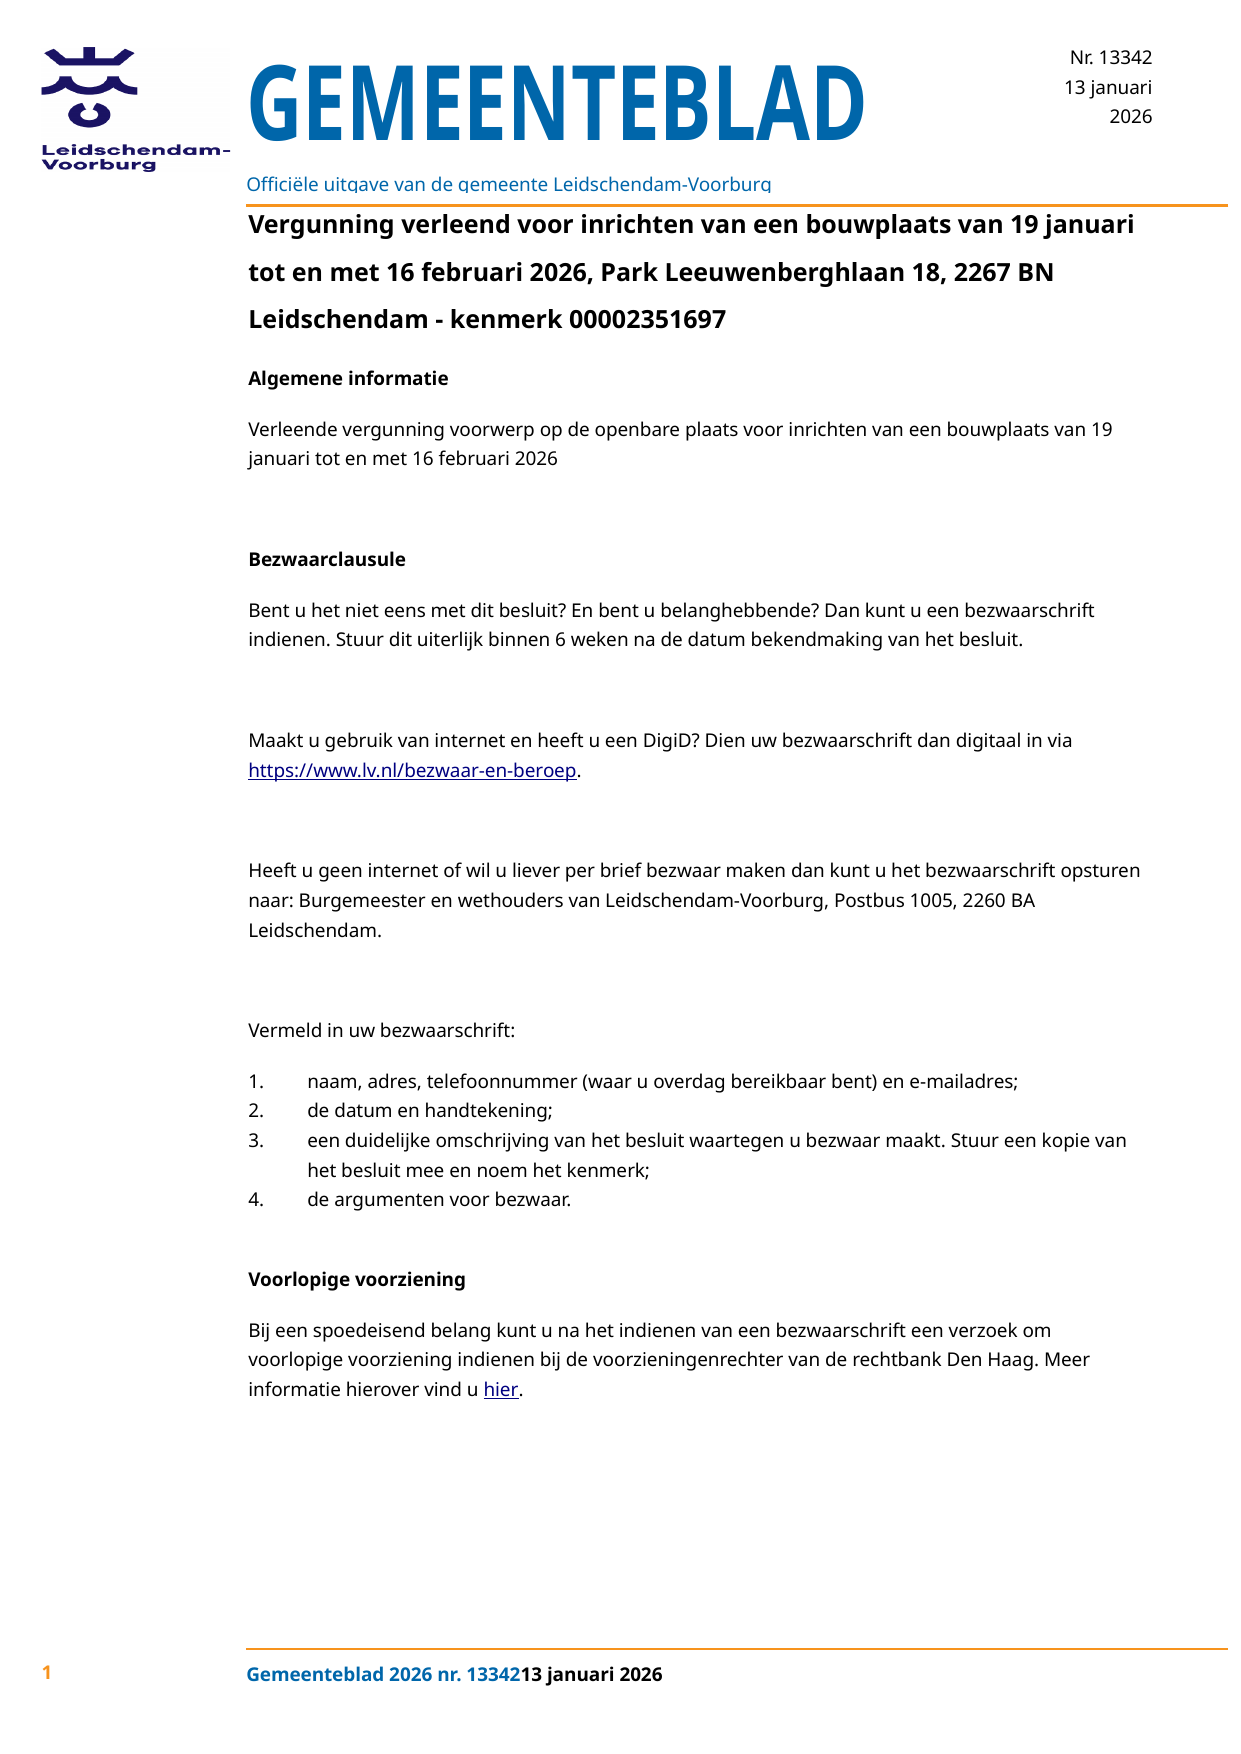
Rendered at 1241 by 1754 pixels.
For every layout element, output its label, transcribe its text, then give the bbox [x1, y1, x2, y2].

text Vermeld in uw bezwaarschrift: [248, 1018, 1152, 1043]
text Bent u het niet eens met dit besluit? En bent u belanghebbende? Dan kunt u een bezwaarschrift indienen. Stuur dit uiterlijk binnen 6 weken na de datum bekendmaking van het besluit. [248, 597, 1152, 652]
list een duidelijke omschrijving van het besluit waartegen u bezwaar maakt. Stuur een kopie van het besluit mee en noem het kenmerk; [248, 1127, 1152, 1182]
list naam, adres, telefoonnummer (waar u overdag bereikbaar bent) en e-mailadres; [248, 1068, 1152, 1094]
text Heeft u geen internet of wil u liever per brief bezwaar maken dan kunt u het bezwaarschrift opsturen naar: Burgemeester en wethouders van Leidschendam-Voorburg, Postbus 1005, 2260 BA Leidschendam. [248, 858, 1152, 942]
text Bij een spoedeisend belang kunt u na het indienen van een bezwaarschrift een verzoek om voorlopige voorziening indienen bij de voorzieningenrechter van de rechtbank Den Haag. Meer informatie hierover vind u hier. [248, 1317, 1152, 1402]
list de datum en handtekening; [248, 1098, 1152, 1123]
list de argumenten voor bezwaar. [248, 1186, 1152, 1212]
text Vergunning verleend voor inrichten van een bouwplaats van 19 januari tot en met 16 februari 2026, Park Leeuwenberghlaan 18, 2267 BN Leidschendam - kenmerk 00002351697 [248, 207, 1152, 336]
text Voorlopige voorziening [248, 1266, 1152, 1292]
picture [41, 47, 231, 172]
text Bezwaarclausule [248, 546, 1152, 572]
text Verleende vergunning voorwerp op de openbare plaats voor inrichten van een bouwplaats van 19 januari tot en met 16 februari 2026 [248, 416, 1152, 471]
text Maakt u gebruik van internet en heeft u een DigiD? Dien uw bezwaarschrift dan digitaal in via https://www.lv.nl/bezwaar-en-beroep. [248, 727, 1152, 782]
text Algemene informatie [248, 366, 1152, 391]
